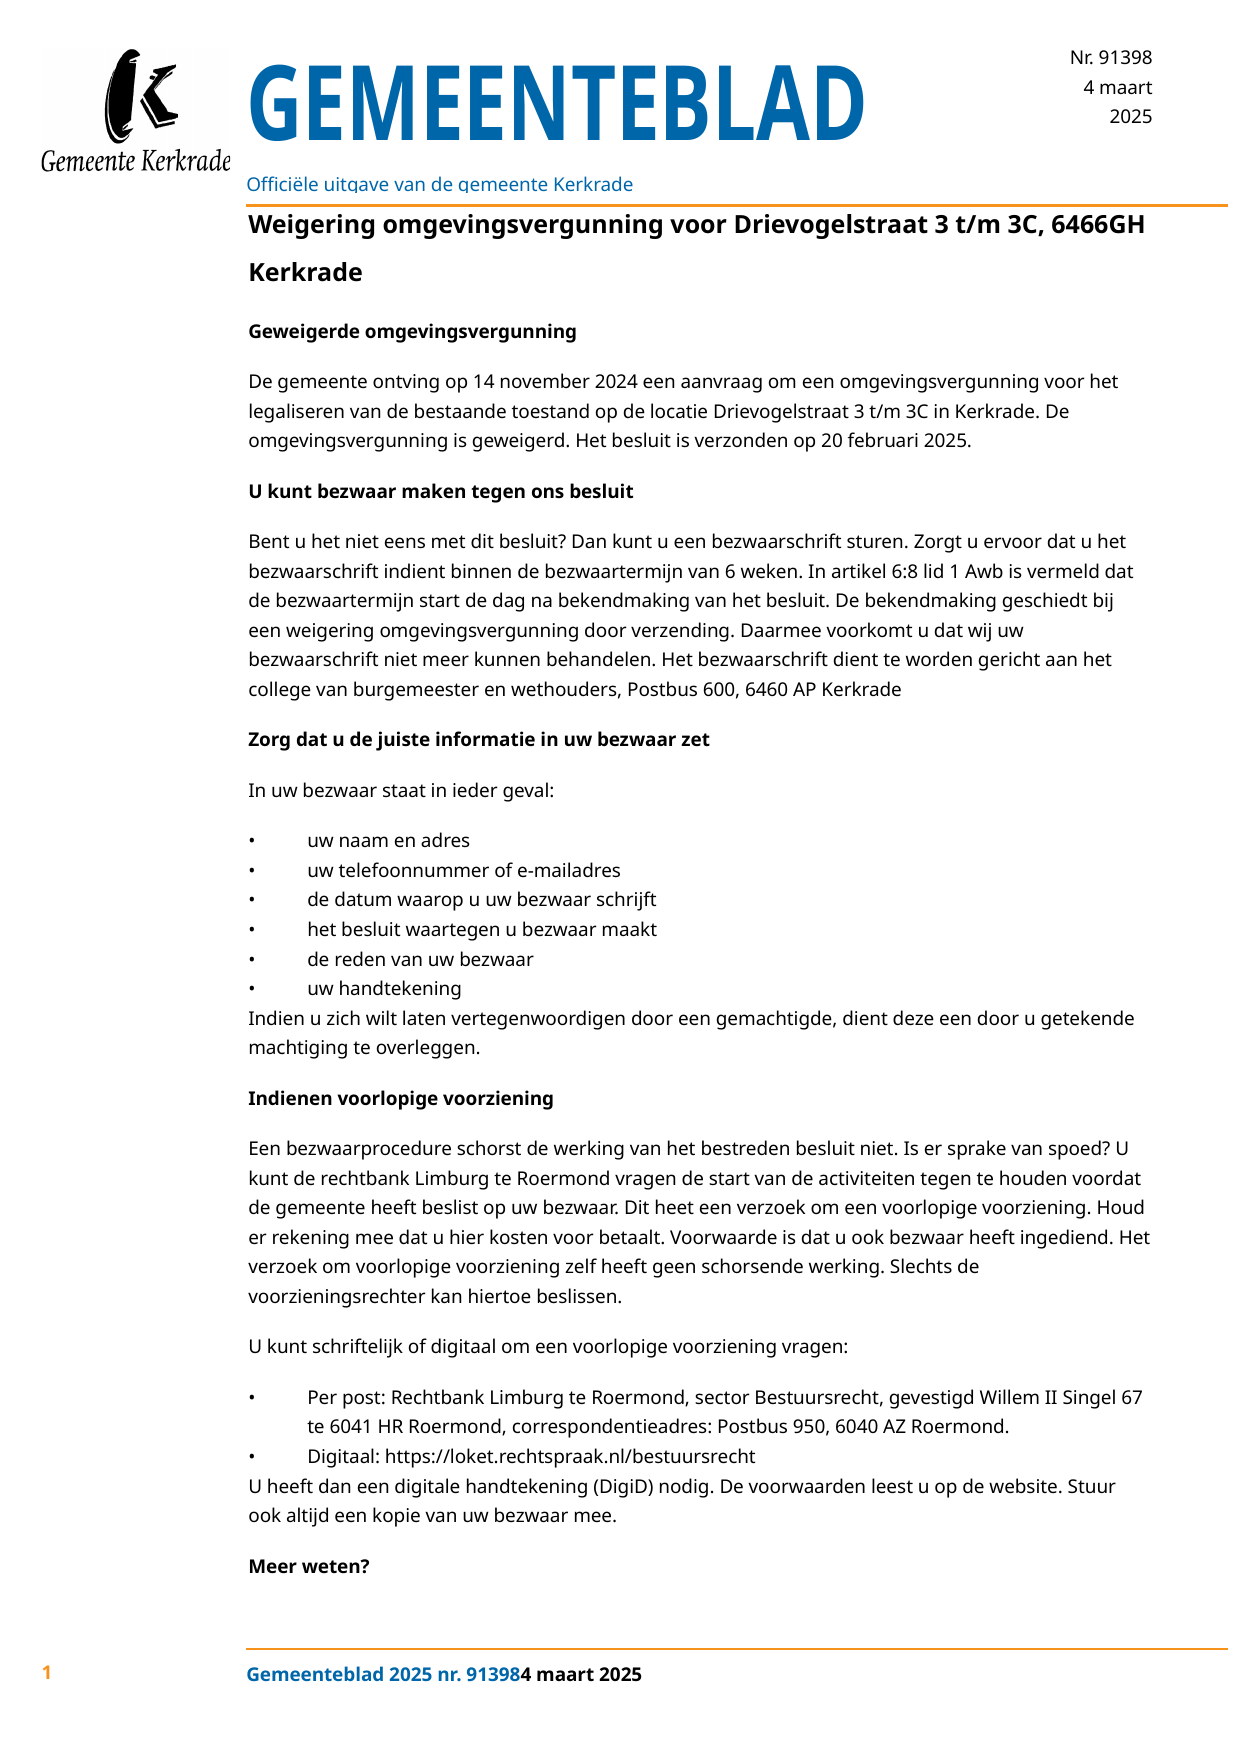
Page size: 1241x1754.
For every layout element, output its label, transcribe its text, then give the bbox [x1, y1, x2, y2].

text Een bezwaarprocedure schorst de werking van het bestreden besluit niet. Is er sprake van spoed? U kunt de rechtbank Limburg te Roermond vragen de start van de activiteiten tegen te houden voordat de gemeente heeft beslist op uw bezwaar. Dit heet een verzoek om een voorlopige voorziening. Houd er rekening mee dat u hier kosten voor betaalt. Voorwaarde is dat u ook bezwaar heeft ingediend. Het verzoek om voorlopige voorziening zelf heeft geen schorsende werking. Slechts de voorzieningsrechter kan hiertoe beslissen. [248, 1135, 1152, 1309]
text Indienen voorlopige voorziening [248, 1085, 1152, 1111]
list Per post: Rechtbank Limburg te Roermond, sector Bestuursrecht, gevestigd Willem II Singel 67 te 6041 HR Roermond, correspondentieadres: Postbus 950, 6040 AZ Roermond. [248, 1384, 1152, 1439]
picture [41, 47, 231, 172]
text Meer weten? [248, 1553, 1152, 1579]
text Geweigerde omgevingsvergunning [248, 318, 1152, 344]
list de datum waarop u uw bezwaar schrijft [248, 887, 1152, 912]
text Zorg dat u de juiste informatie in uw bezwaar zet [248, 727, 1152, 752]
list uw naam en adres [248, 827, 1152, 853]
text De gemeente ontving op 14 november 2024 een aanvraag om een omgevingsvergunning voor het legaliseren van de bestaande toestand op de locatie Drievogelstraat 3 t/m 3C in Kerkrade. De omgevingsvergunning is geweigerd. Het besluit is verzonden op 20 februari 2025. [248, 368, 1152, 453]
list uw handtekening [248, 975, 1152, 1001]
list de reden van uw bezwaar [248, 946, 1152, 972]
text Indien u zich wilt laten vertegenwoordigen door een gemachtigde, dient deze een door u getekende machtiging te overleggen. [248, 1005, 1152, 1060]
text U heeft dan een digitale handtekening (DigiD) nodig. De voorwaarden leest u op de website. Stuur ook altijd een kopie van uw bezwaar mee. [248, 1473, 1152, 1528]
text Bent u het niet eens met dit besluit? Dan kunt u een bezwaarschrift sturen. Zorgt u ervoor dat u het bezwaarschrift indient binnen de bezwaartermijn van 6 weken. In artikel 6:8 lid 1 Awb is vermeld dat de bezwaartermijn start de dag na bekendmaking van het besluit. De bekendmaking geschiedt bij een weigering omgevingsvergunning door verzending. Daarmee voorkomt u dat wij uw bezwaarschrift niet meer kunnen behandelen. Het bezwaarschrift dient te worden gericht aan het college van burgemeester en wethouders, Postbus 600, 6460 AP Kerkrade [248, 528, 1152, 702]
text Weigering omgevingsvergunning voor Drievogelstraat 3 t/m 3C, 6466GH Kerkrade [248, 207, 1152, 288]
list het besluit waartegen u bezwaar maakt [248, 916, 1152, 942]
text U kunt bezwaar maken tegen ons besluit [248, 478, 1152, 504]
list Digitaal: https://loket.rechtspraak.nl/bestuursrecht [248, 1443, 1152, 1469]
text In uw bezwaar staat in ieder geval: [248, 777, 1152, 803]
list uw telefoonnummer of e-mailadres [248, 857, 1152, 883]
text U kunt schriftelijk of digitaal om een voorlopige voorziening vragen: [248, 1334, 1152, 1359]
